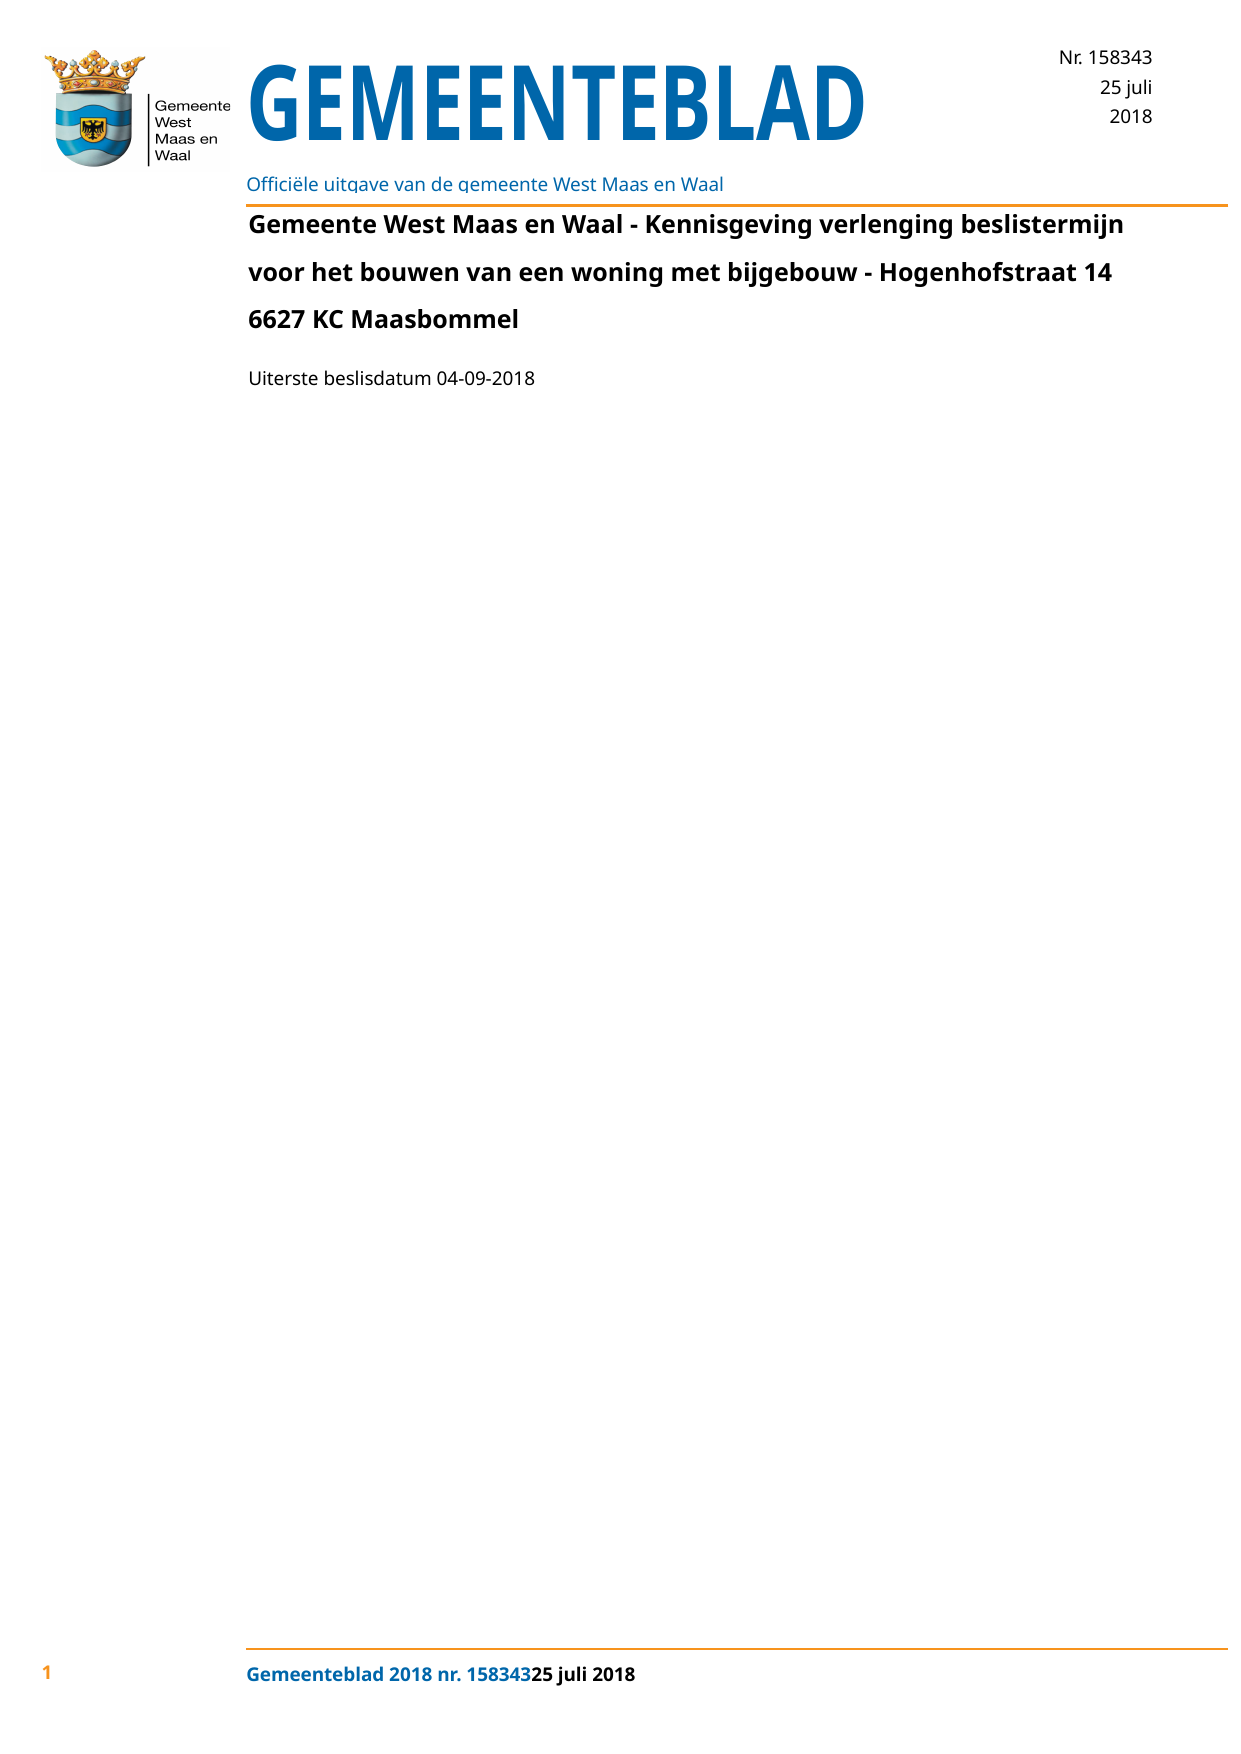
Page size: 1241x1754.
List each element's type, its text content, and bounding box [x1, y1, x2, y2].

text Gemeente West Maas en Waal - Kennisgeving verlenging beslistermijn voor het bouwen van een woning met bijgebouw - Hogenhofstraat 14 6627 KC Maasbommel [248, 207, 1152, 336]
picture [41, 47, 231, 172]
text Uiterste beslisdatum 04-09-2018 [248, 366, 1152, 391]
